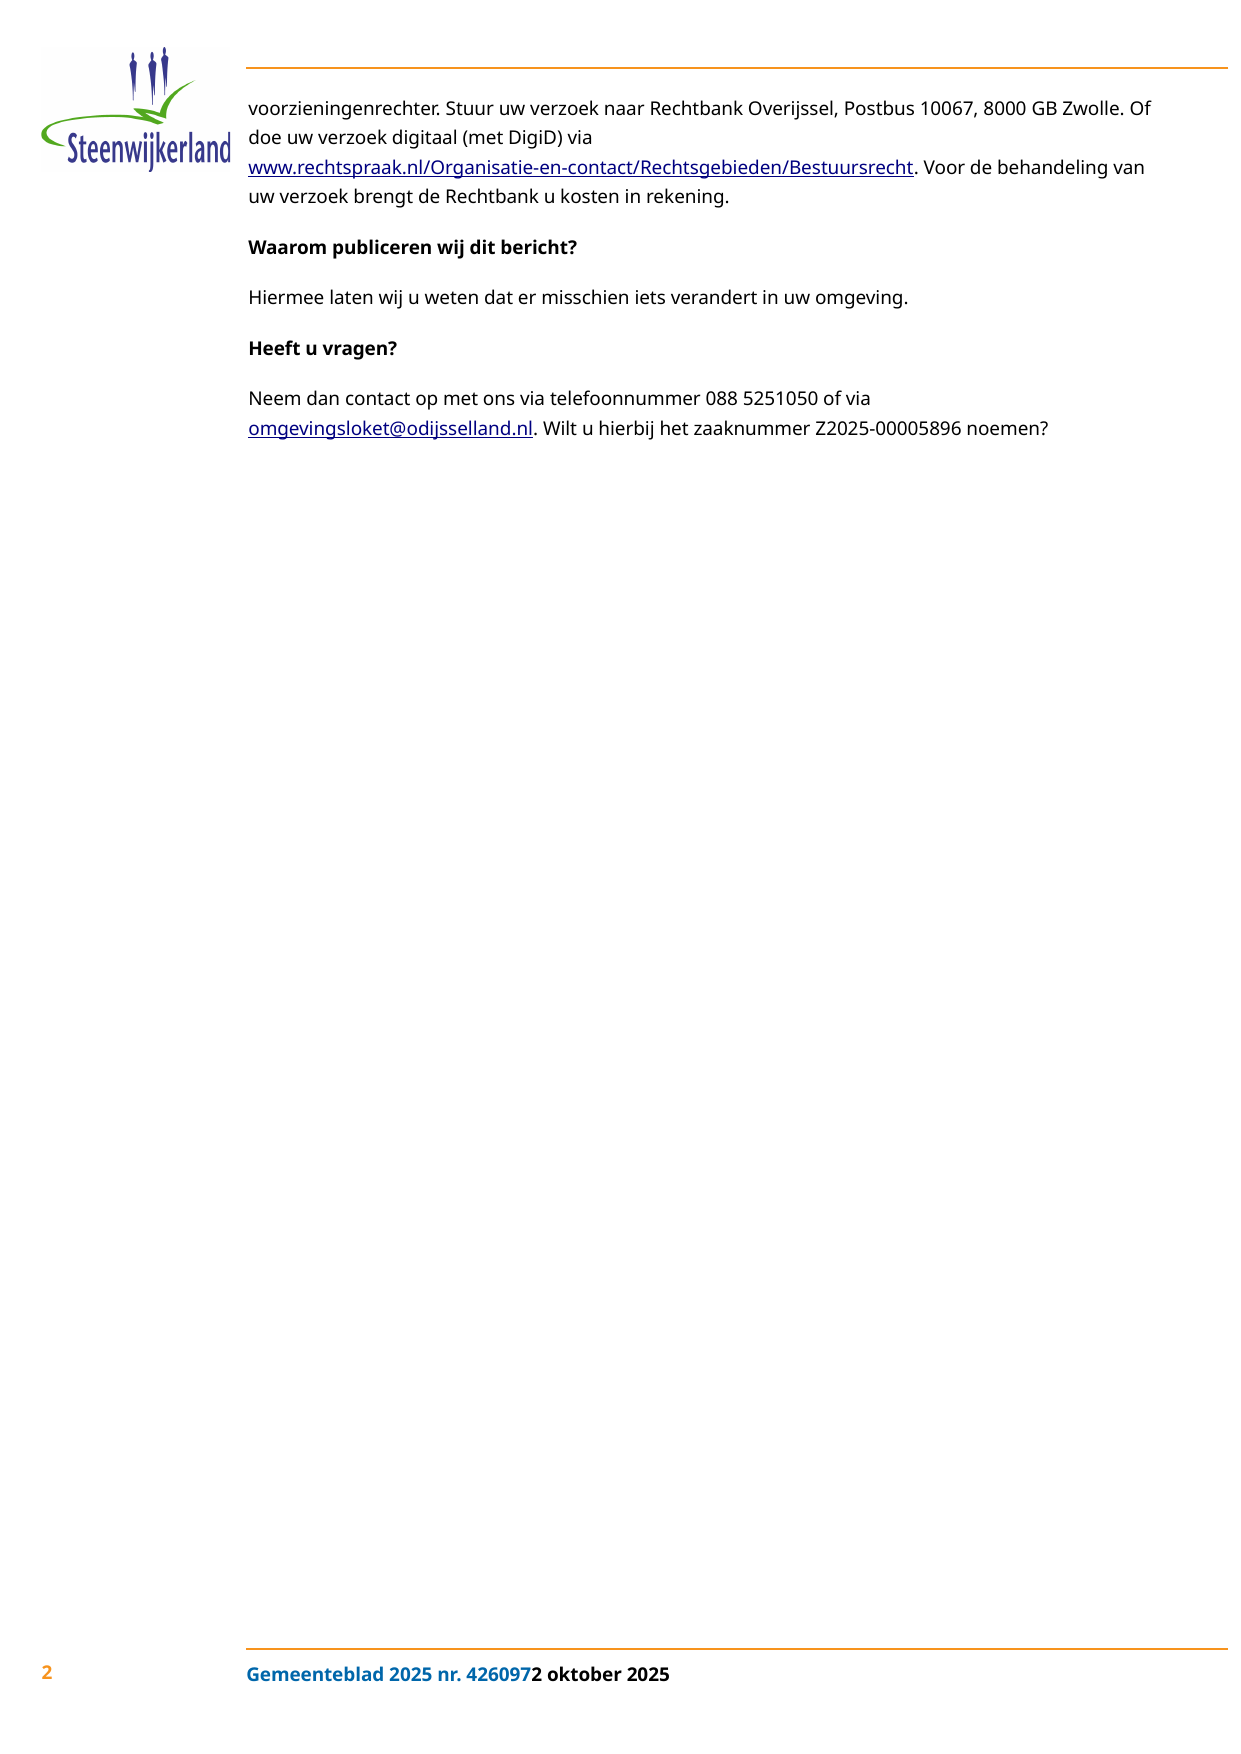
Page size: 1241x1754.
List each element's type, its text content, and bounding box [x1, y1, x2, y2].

text Neem dan contact op met ons via telefoonnummer 088 5251050 of via omgevingsloket@odijsselland.nl. Wilt u hierbij het zaaknummer Z2025-00005896 noemen? [248, 385, 1152, 441]
picture [41, 47, 231, 172]
text Waarom publiceren wij dit bericht? [248, 234, 1152, 260]
text Hiermee laten wij u weten dat er misschien iets verandert in uw omgeving. [248, 284, 1152, 310]
text Heeft u vragen? [248, 335, 1152, 361]
text voorzieningenrechter. Stuur uw verzoek naar Rechtbank Overijssel, Postbus 10067, 8000 GB Zwolle. Of doe uw verzoek digitaal (met DigiD) via www.rechtspraak.nl/Organisatie-en-contact/Rechtsgebieden/Bestuursrecht. Voor de behandeling van uw verzoek brengt de Rechtbank u kosten in rekening. [248, 95, 1152, 209]
